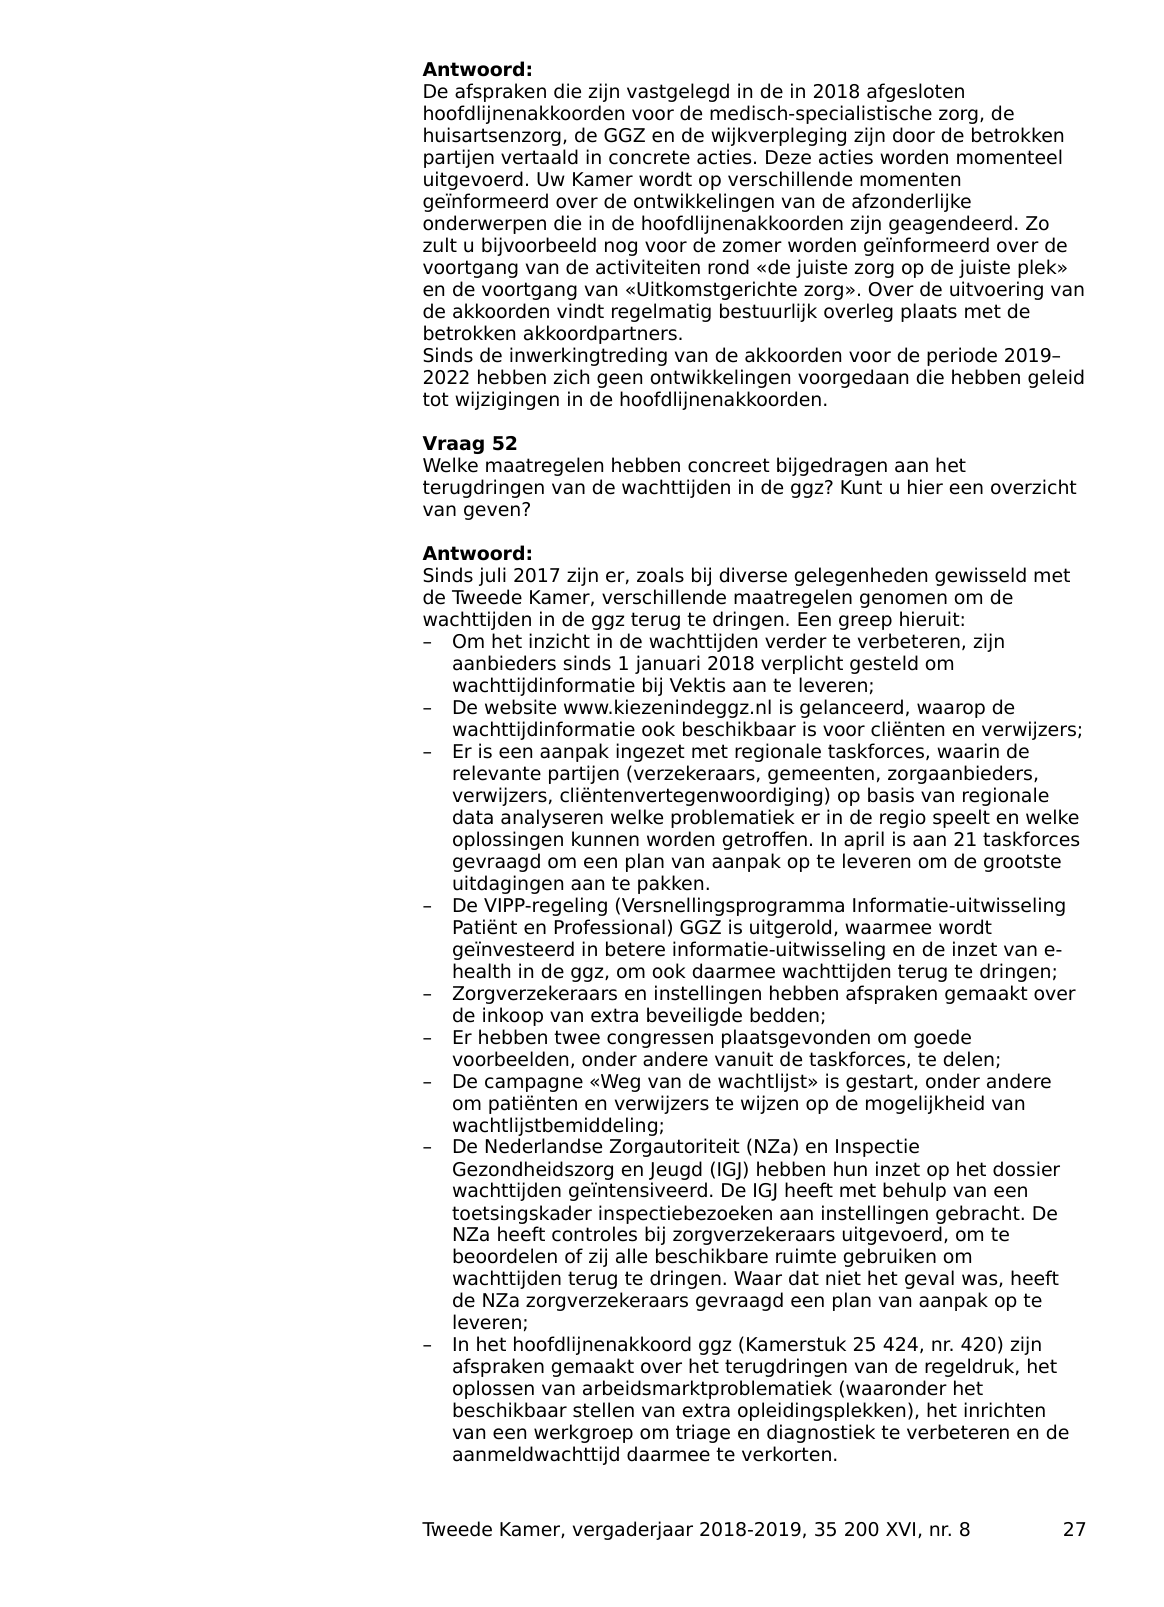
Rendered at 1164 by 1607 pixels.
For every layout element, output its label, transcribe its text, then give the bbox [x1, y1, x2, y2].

text – Er hebben twee congressen plaatsgevonden om goede voorbeelden, onder andere vanuit de taskforces, te delen; [422, 1027, 1087, 1071]
text – De Nederlandse Zorgautoriteit (NZa) en Inspectie Gezondheidszorg en Jeugd (IGJ) hebben hun inzet op het dossier wachttijden geïntensiveerd. De IGJ heeft met behulp van een toetsingskader inspectiebezoeken aan instellingen gebracht. De NZa heeft controles bij zorgverzekeraars uitgevoerd, om te beoordelen of zij alle beschikbare ruimte gebruiken om wachttijden terug te dringen. Waar dat niet het geval was, heeft de NZa zorgverzekeraars gevraagd een plan van aanpak op te leveren; [422, 1136, 1087, 1334]
text Antwoord: [422, 59, 1087, 81]
text – Er is een aanpak ingezet met regionale taskforces, waarin de relevante partijen (verzekeraars, gemeenten, zorgaanbieders, verwijzers, cliëntenvertegenwoordiging) op basis van regionale data analyseren welke problematiek er in de regio speelt en welke oplossingen kunnen worden getroffen. In april is aan 21 taskforces gevraagd om een plan van aanpak op te leveren om de grootste uitdagingen aan te pakken. [422, 741, 1087, 895]
text Vraag 52 [422, 433, 1087, 455]
text Sinds juli 2017 zijn er, zoals bij diverse gelegenheden gewisseld met de Tweede Kamer, verschillende maatregelen genomen om de wachttijden in de ggz terug te dringen. Een greep hieruit: [422, 565, 1087, 631]
text De afspraken die zijn vastgelegd in de in 2018 afgesloten hoofdlijnenakkoorden voor de medisch-specialistische zorg, de huisartsenzorg, de GGZ en de wijkverpleging zijn door de betrokken partijen vertaald in concrete acties. Deze acties worden momenteel uitgevoerd. Uw Kamer wordt op verschillende momenten geïnformeerd over de ontwikkelingen van de afzonderlijke onderwerpen die in de hoofdlijnenakkoorden zijn geagendeerd. Zo zult u bijvoorbeeld nog voor de zomer worden geïnformeerd over de voortgang van de activiteiten rond «de juiste zorg op de juiste plek» en de voortgang van «Uitkomstgerichte zorg». Over de uitvoering van de akkoorden vindt regelmatig bestuurlijk overleg plaats met de betrokken akkoordpartners. [422, 81, 1087, 345]
text – De VIPP-regeling (Versnellingsprogramma Informatie-uitwisseling Patiënt en Professional) GGZ is uitgerold, waarmee wordt geïnvesteerd in betere informatie-uitwisseling en de inzet van e-health in de ggz, om ook daarmee wachttijden terug te dringen; [422, 895, 1087, 983]
text Welke maatregelen hebben concreet bijgedragen aan het terugdringen van de wachttijden in de ggz? Kunt u hier een overzicht van geven? [422, 455, 1087, 521]
text – De campagne «Weg van de wachtlijst» is gestart, onder andere om patiënten en verwijzers te wijzen op de mogelijkheid van wachtlijstbemiddeling; [422, 1071, 1087, 1136]
text – Zorgverzekeraars en instellingen hebben afspraken gemaakt over de inkoop van extra beveiligde bedden; [422, 983, 1087, 1027]
text Antwoord: [422, 543, 1087, 565]
text – In het hoofdlijnenakkoord ggz (Kamerstuk 25 424, nr. 420) zijn afspraken gemaakt over het terugdringen van de regeldruk, het oplossen van arbeidsmarktproblematiek (waaronder het beschikbaar stellen van extra opleidingsplekken), het inrichten van een werkgroep om triage en diagnostiek te verbeteren en de aanmeldwachttijd daarmee te verkorten. [422, 1334, 1087, 1466]
text – Om het inzicht in de wachttijden verder te verbeteren, zijn aanbieders sinds 1 januari 2018 verplicht gesteld om wachttijdinformatie bij Vektis aan te leveren; [422, 631, 1087, 697]
text – De website www.kiezenindeggz.nl is gelanceerd, waarop de wachttijdinformatie ook beschikbaar is voor cliënten en verwijzers; [422, 697, 1087, 741]
text Sinds de inwerkingtreding van de akkoorden voor de periode 2019–2022 hebben zich geen ontwikkelingen voorgedaan die hebben geleid tot wijzigingen in de hoofdlijnenakkoorden. [422, 345, 1087, 411]
